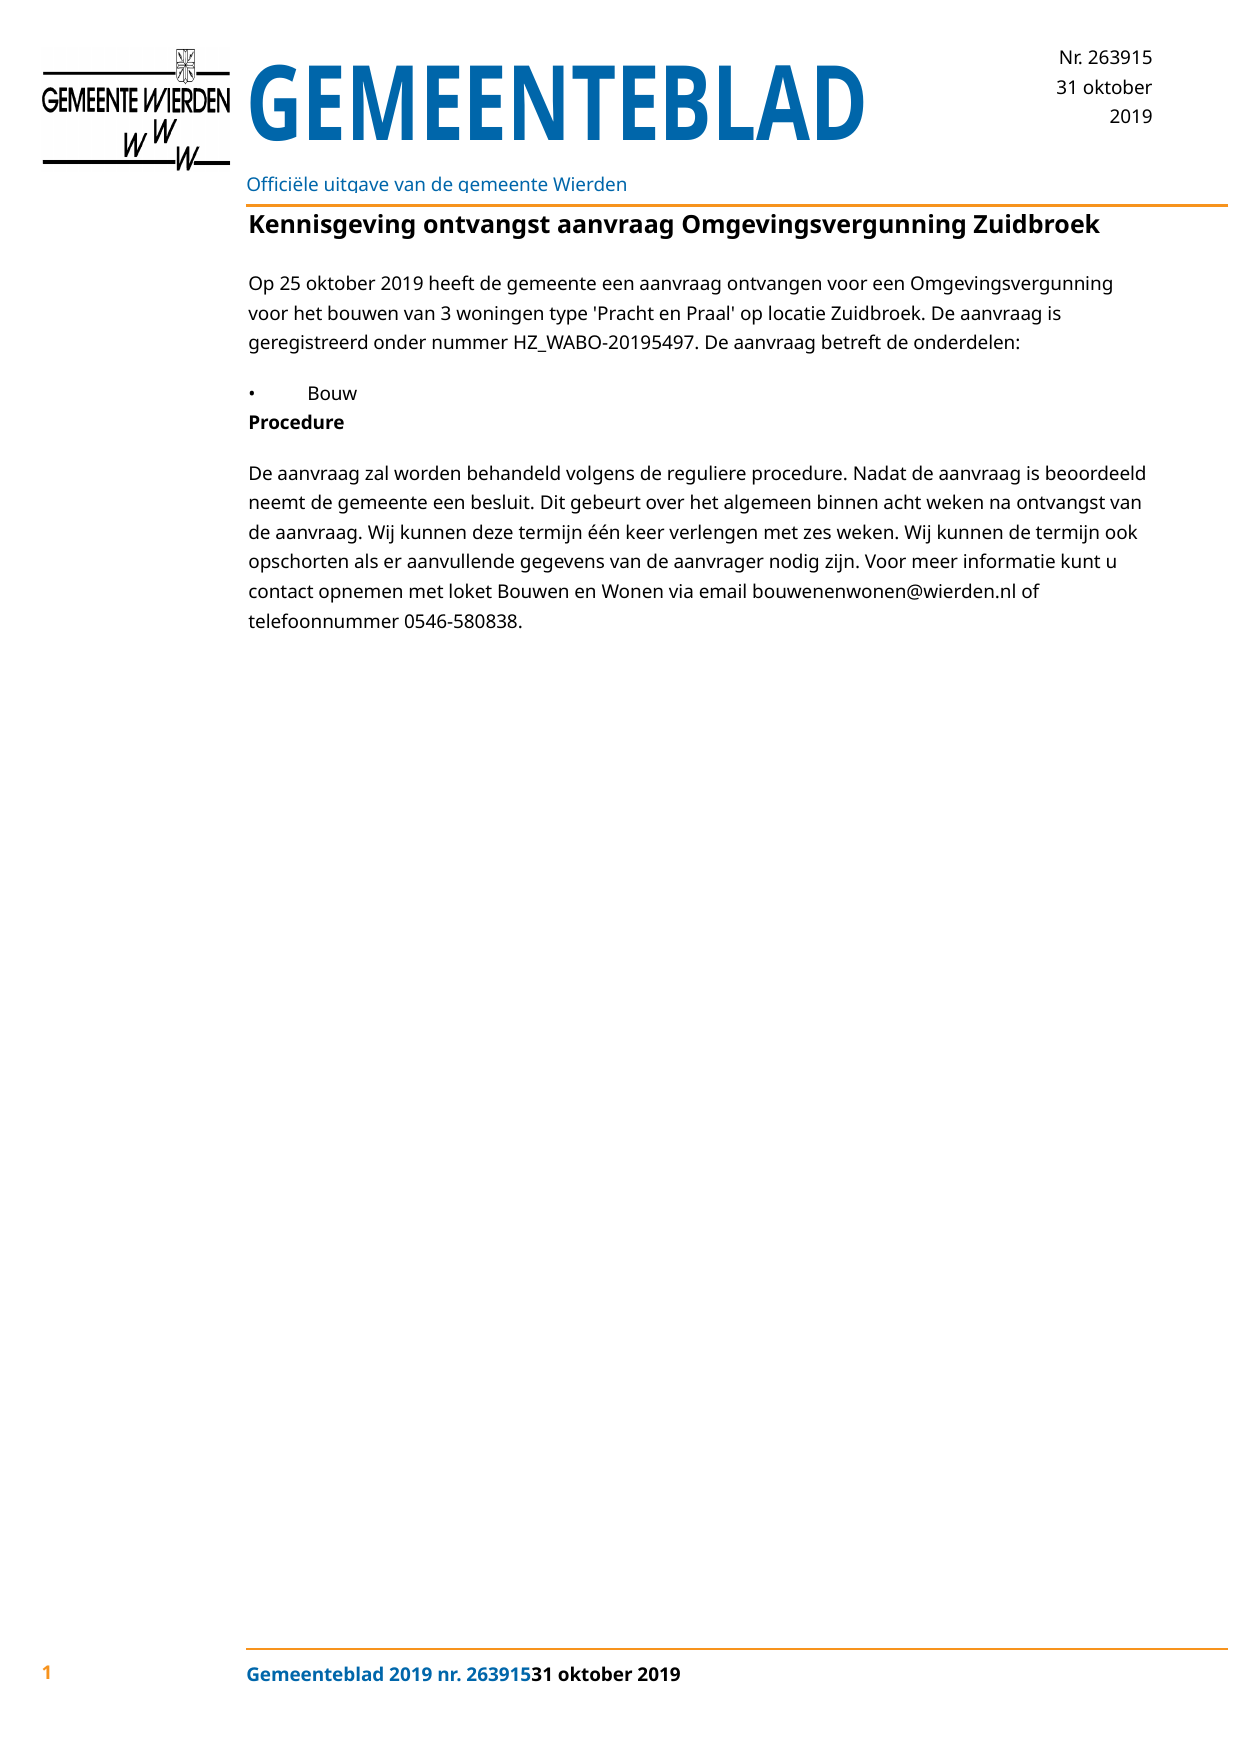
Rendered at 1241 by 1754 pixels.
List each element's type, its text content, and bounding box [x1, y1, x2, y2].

text Kennisgeving ontvangst aanvraag Omgevingsvergunning Zuidbroek [248, 207, 1152, 241]
text De aanvraag zal worden behandeld volgens de reguliere procedure. Nadat de aanvraag is beoordeeld neemt de gemeente een besluit. Dit gebeurt over het algemeen binnen acht weken na ontvangst van de aanvraag. Wij kunnen deze termijn één keer verlengen met zes weken. Wij kunnen de termijn ook opschorten als er aanvullende gegevens van de aanvrager nodig zijn. Voor meer informatie kunt u contact opnemen met loket Bouwen en Wonen via email bouwenenwonen@wierden.nl of telefoonnummer 0546-580838. [248, 460, 1152, 633]
text Op 25 oktober 2019 heeft de gemeente een aanvraag ontvangen voor een Omgevingsvergunning voor het bouwen van 3 woningen type 'Pracht en Praal' op locatie Zuidbroek. De aanvraag is geregistreerd onder nummer HZ_WABO-20195497. De aanvraag betreft de onderdelen: [248, 270, 1152, 355]
text Procedure [248, 409, 1152, 435]
picture [41, 47, 231, 172]
list Bouw [248, 380, 1152, 406]
